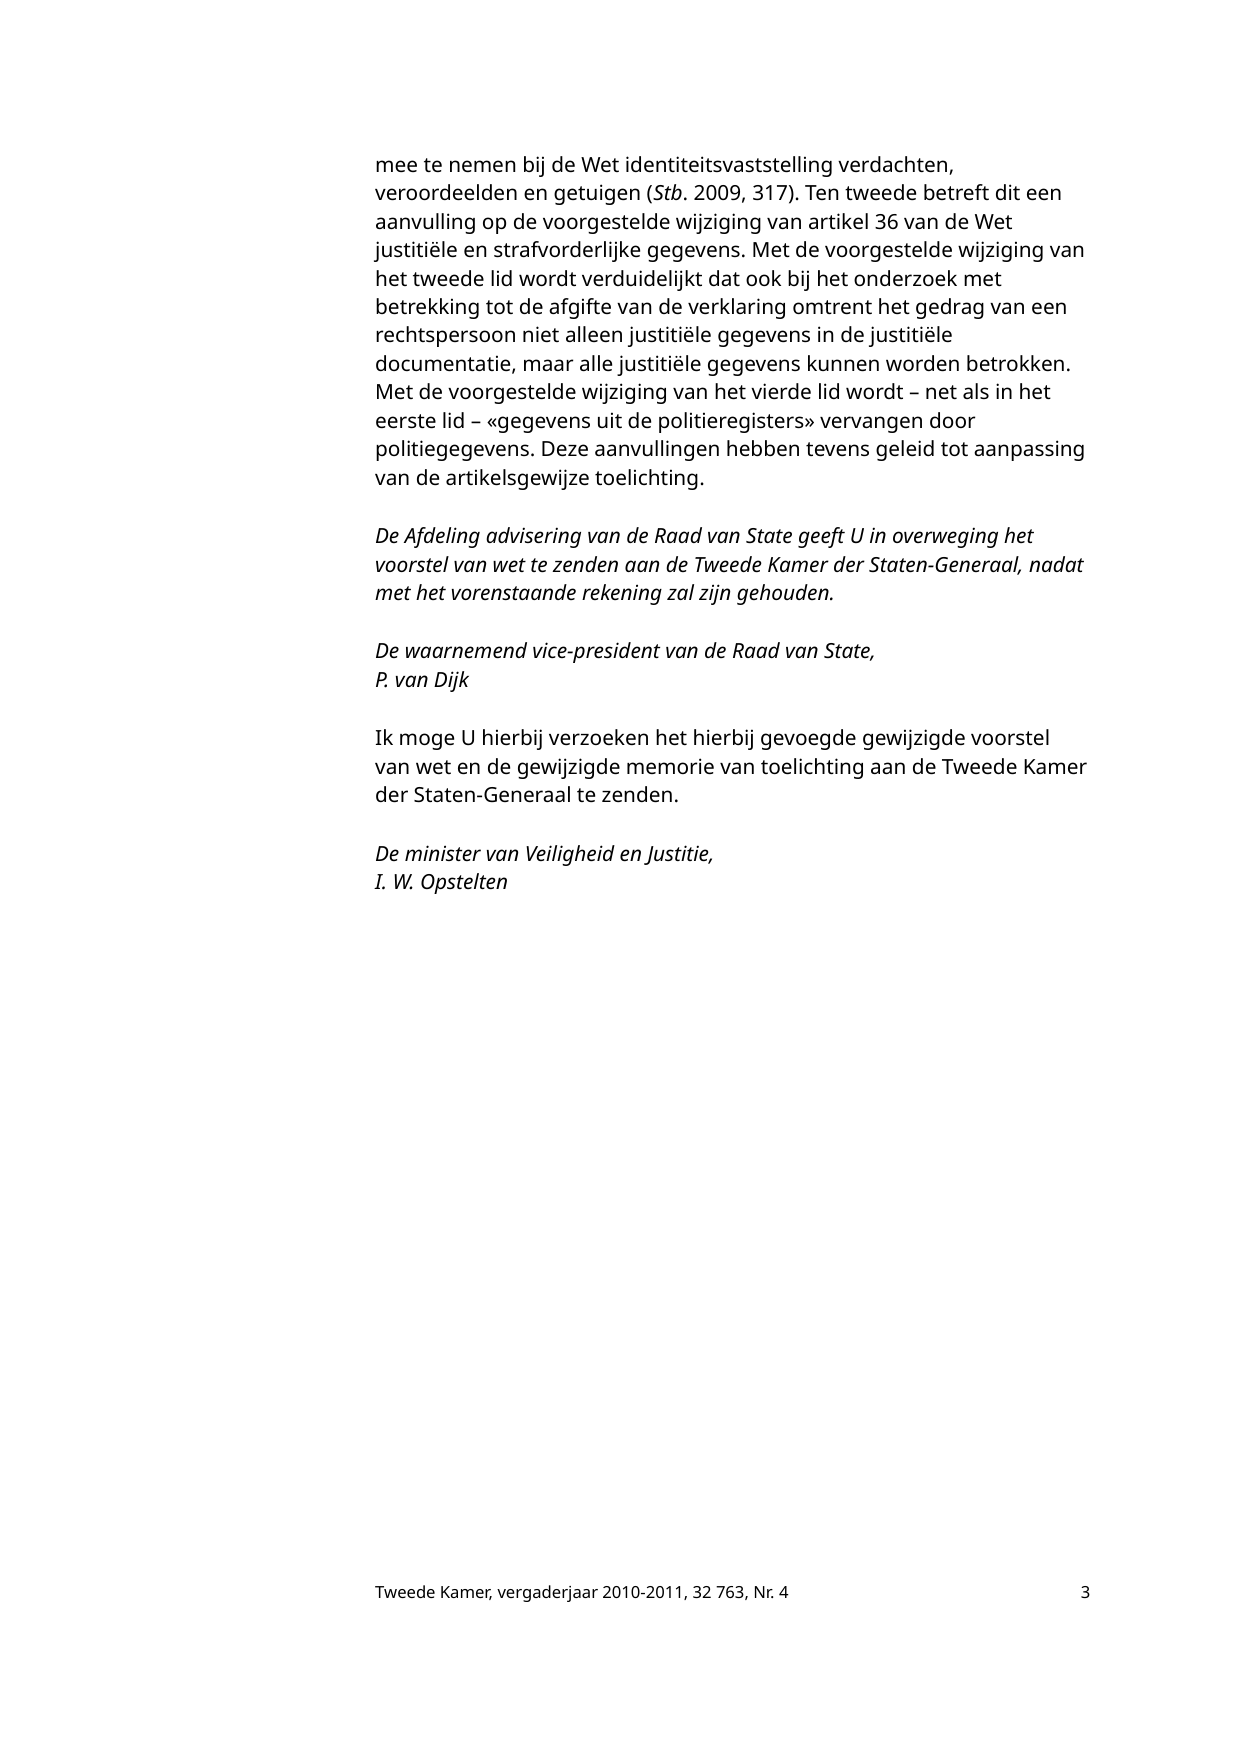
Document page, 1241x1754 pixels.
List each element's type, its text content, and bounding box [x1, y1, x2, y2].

text P. van Dijk [375, 665, 1090, 693]
text mee te nemen bij de Wet identiteitsvaststelling verdachten, veroordeelden en getuigen (Stb. 2009, 317). Ten tweede betreft dit een aanvulling op de voorgestelde wijziging van artikel 36 van de Wet justitiële en strafvorderlijke gegevens. Met de voorgestelde wijziging van het tweede lid wordt verduidelijkt dat ook bij het onderzoek met betrekking tot de afgifte van de verklaring omtrent het gedrag van een rechtspersoon niet alleen justitiële gegevens in de justitiële documentatie, maar alle justitiële gegevens kunnen worden betrokken. Met de voorgestelde wijziging van het vierde lid wordt – net als in het eerste lid – «gegevens uit de politieregisters» vervangen door politiegegevens. Deze aanvullingen hebben tevens geleid tot aanpassing van de artikelsgewijze toelichting. [375, 150, 1090, 491]
text De minister van Veiligheid en Justitie, [375, 839, 1090, 867]
text I. W. Opstelten [375, 867, 1090, 896]
text De Afdeling advisering van de Raad van State geeft U in overweging het voorstel van wet te zenden aan de Tweede Kamer der Staten-Generaal, nadat met het vorenstaande rekening zal zijn gehouden. [375, 521, 1090, 607]
text De waarnemend vice-president van de Raad van State, [375, 637, 1090, 665]
text Ik moge U hierbij verzoeken het hierbij gevoegde gewijzigde voorstel van wet en de gewijzigde memorie van toelichting aan de Tweede Kamer der Staten-Generaal te zenden. [375, 723, 1090, 809]
